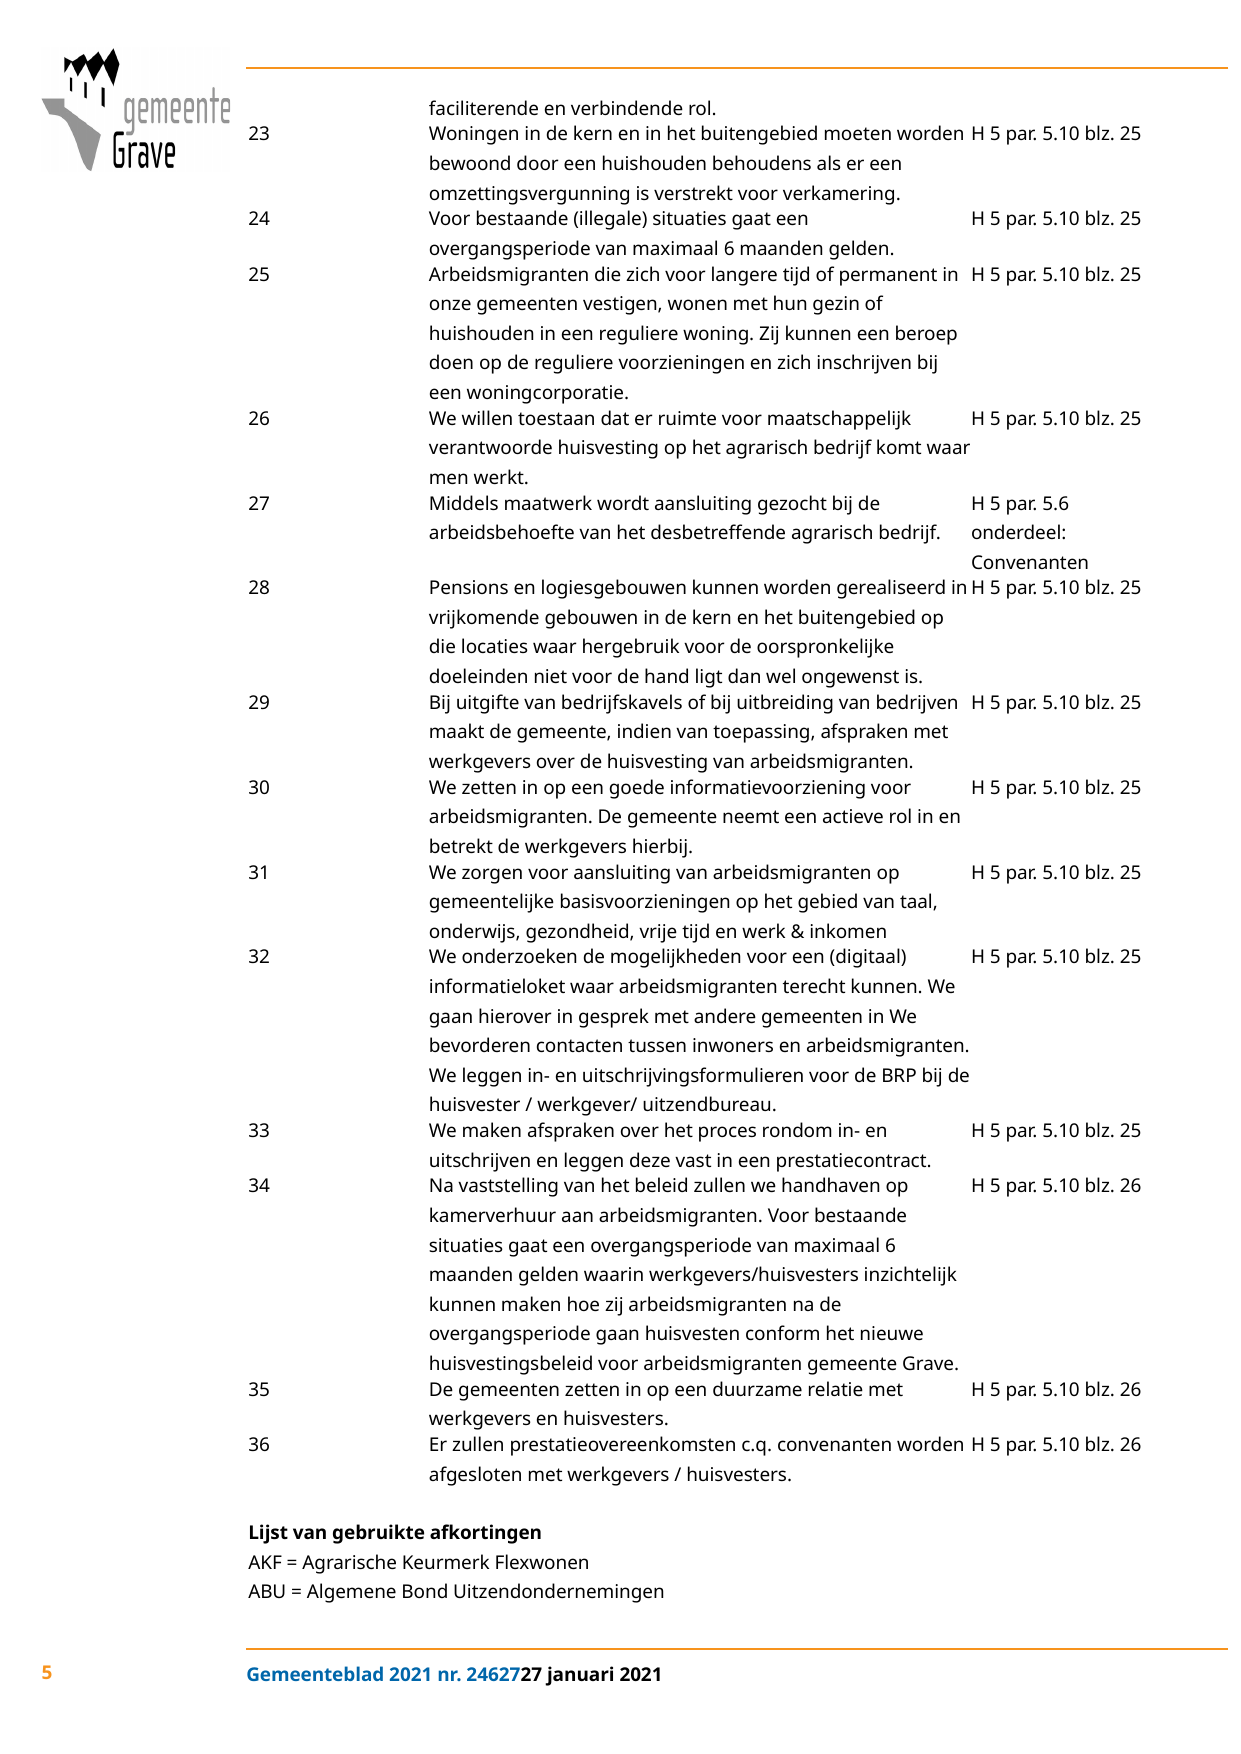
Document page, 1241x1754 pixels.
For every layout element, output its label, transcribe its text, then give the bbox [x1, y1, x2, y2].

table_cell H 5 par. 5.10 blz. 25 [971, 575, 1152, 689]
text Lijst van gebruikte afkortingen [248, 1519, 1152, 1545]
table_cell Pensions en logiesgebouwen kunnen worden gerealiseerd in vrijkomende gebouwen in de kern en het buitengebied op die locaties waar hergebruik voor de oorspronkelijke doeleinden niet voor de hand ligt dan wel ongewenst is. [429, 575, 971, 689]
table_cell We onderzoeken de mogelijkheden voor een (digitaal) informatieloket waar arbeidsmigranten terecht kunnen. We gaan hierover in gesprek met andere gemeenten in We bevorderen contacten tussen inwoners en arbeidsmigranten. We leggen in- en uitschrijvingsformulieren voor de BRP bij de huisvester / werkgever/ uitzendbureau. [429, 944, 971, 1117]
table_cell 28 [248, 575, 429, 689]
table_cell H 5 par. 5.10 blz. 26 [971, 1431, 1152, 1487]
table_cell H 5 par. 5.10 blz. 25 [971, 859, 1152, 944]
table_cell 26 [248, 405, 429, 490]
table_cell H 5 par. 5.10 blz. 25 [971, 405, 1152, 490]
table_cell H 5 par. 5.10 blz. 25 [971, 774, 1152, 859]
table_cell 27 [248, 490, 429, 574]
table_cell We zorgen voor aansluiting van arbeidsmigranten op gemeentelijke basisvoorzieningen op het gebied van taal, onderwijs, gezondheid, vrije tijd en werk & inkomen [429, 859, 971, 944]
table_cell 33 [248, 1118, 429, 1173]
table_cell We maken afspraken over het proces rondom in- en uitschrijven en leggen deze vast in een prestatiecontract. [429, 1118, 971, 1173]
table_cell De gemeenten zetten in op een duurzame relatie met werkgevers en huisvesters. [429, 1376, 971, 1431]
table_cell H 5 par. 5.10 blz. 25 [971, 121, 1152, 205]
table_cell 34 [248, 1173, 429, 1376]
table_cell 23 [248, 121, 429, 205]
table_cell 32 [248, 944, 429, 1117]
table_cell Middels maatwerk wordt aansluiting gezocht bij de arbeidsbehoefte van het desbetreffende agrarisch bedrijf. [429, 490, 971, 574]
table_cell 35 [248, 1376, 429, 1431]
table_cell H 5 par. 5.10 blz. 26 [971, 1376, 1152, 1431]
table_cell 25 [248, 261, 429, 405]
table_cell Na vaststelling van het beleid zullen we handhaven op kamerverhuur aan arbeidsmigranten. Voor bestaande situaties gaat een overgangsperiode van maximaal 6 maanden gelden waarin werkgevers/huisvesters inzichtelijk kunnen maken hoe zij arbeidsmigranten na de overgangsperiode gaan huisvesten conform het nieuwe huisvestingsbeleid voor arbeidsmigranten gemeente Grave. [429, 1173, 971, 1376]
table_cell Er zullen prestatieovereenkomsten c.q. convenanten worden afgesloten met werkgevers / huisvesters. [429, 1431, 971, 1487]
table_cell H 5 par. 5.10 blz. 25 [971, 689, 1152, 774]
table_cell H 5 par. 5.10 blz. 25 [971, 205, 1152, 261]
table_cell We zetten in op een goede informatievoorziening voor arbeidsmigranten. De gemeente neemt een actieve rol in en betrekt de werkgevers hierbij. [429, 774, 971, 859]
table_cell H 5 par. 5.10 blz. 25 [971, 261, 1152, 405]
table_cell Woningen in de kern en in het buitengebied moeten worden bewoond door een huishouden behoudens als er een omzettingsvergunning is verstrekt voor verkamering. [429, 121, 971, 205]
table_cell H 5 par. 5.10 blz. 25 [971, 944, 1152, 1117]
table_cell faciliterende en verbindende rol. [429, 95, 971, 121]
table_cell H 5 par. 5.10 blz. 26 [971, 1173, 1152, 1376]
table_cell [971, 95, 1152, 121]
table_cell 31 [248, 859, 429, 944]
table_cell [248, 95, 429, 121]
table_cell 24 [248, 205, 429, 261]
table_cell 29 [248, 689, 429, 774]
table_header AKF = Agrarische Keurmerk Flexwonen ABU = Algemene Bond Uitzendondernemingen [248, 1549, 1152, 1604]
table_cell Arbeidsmigranten die zich voor langere tijd of permanent in onze gemeenten vestigen, wonen met hun gezin of huishouden in een reguliere woning. Zij kunnen een beroep doen op de reguliere voorzieningen en zich inschrijven bij een woningcorporatie. [429, 261, 971, 405]
table_cell Voor bestaande (illegale) situaties gaat een overgangsperiode van maximaal 6 maanden gelden. [429, 205, 971, 261]
table_cell Bij uitgifte van bedrijfskavels of bij uitbreiding van bedrijven maakt de gemeente, indien van toepassing, afspraken met werkgevers over de huisvesting van arbeidsmigranten. [429, 689, 971, 774]
table_cell We willen toestaan dat er ruimte voor maatschappelijk verantwoorde huisvesting op het agrarisch bedrijf komt waar men werkt. [429, 405, 971, 490]
table_cell H 5 par. 5.6 onderdeel: Convenanten [971, 490, 1152, 574]
picture [41, 47, 231, 172]
table_cell H 5 par. 5.10 blz. 25 [971, 1118, 1152, 1173]
table_cell 30 [248, 774, 429, 859]
table_cell 36 [248, 1431, 429, 1487]
